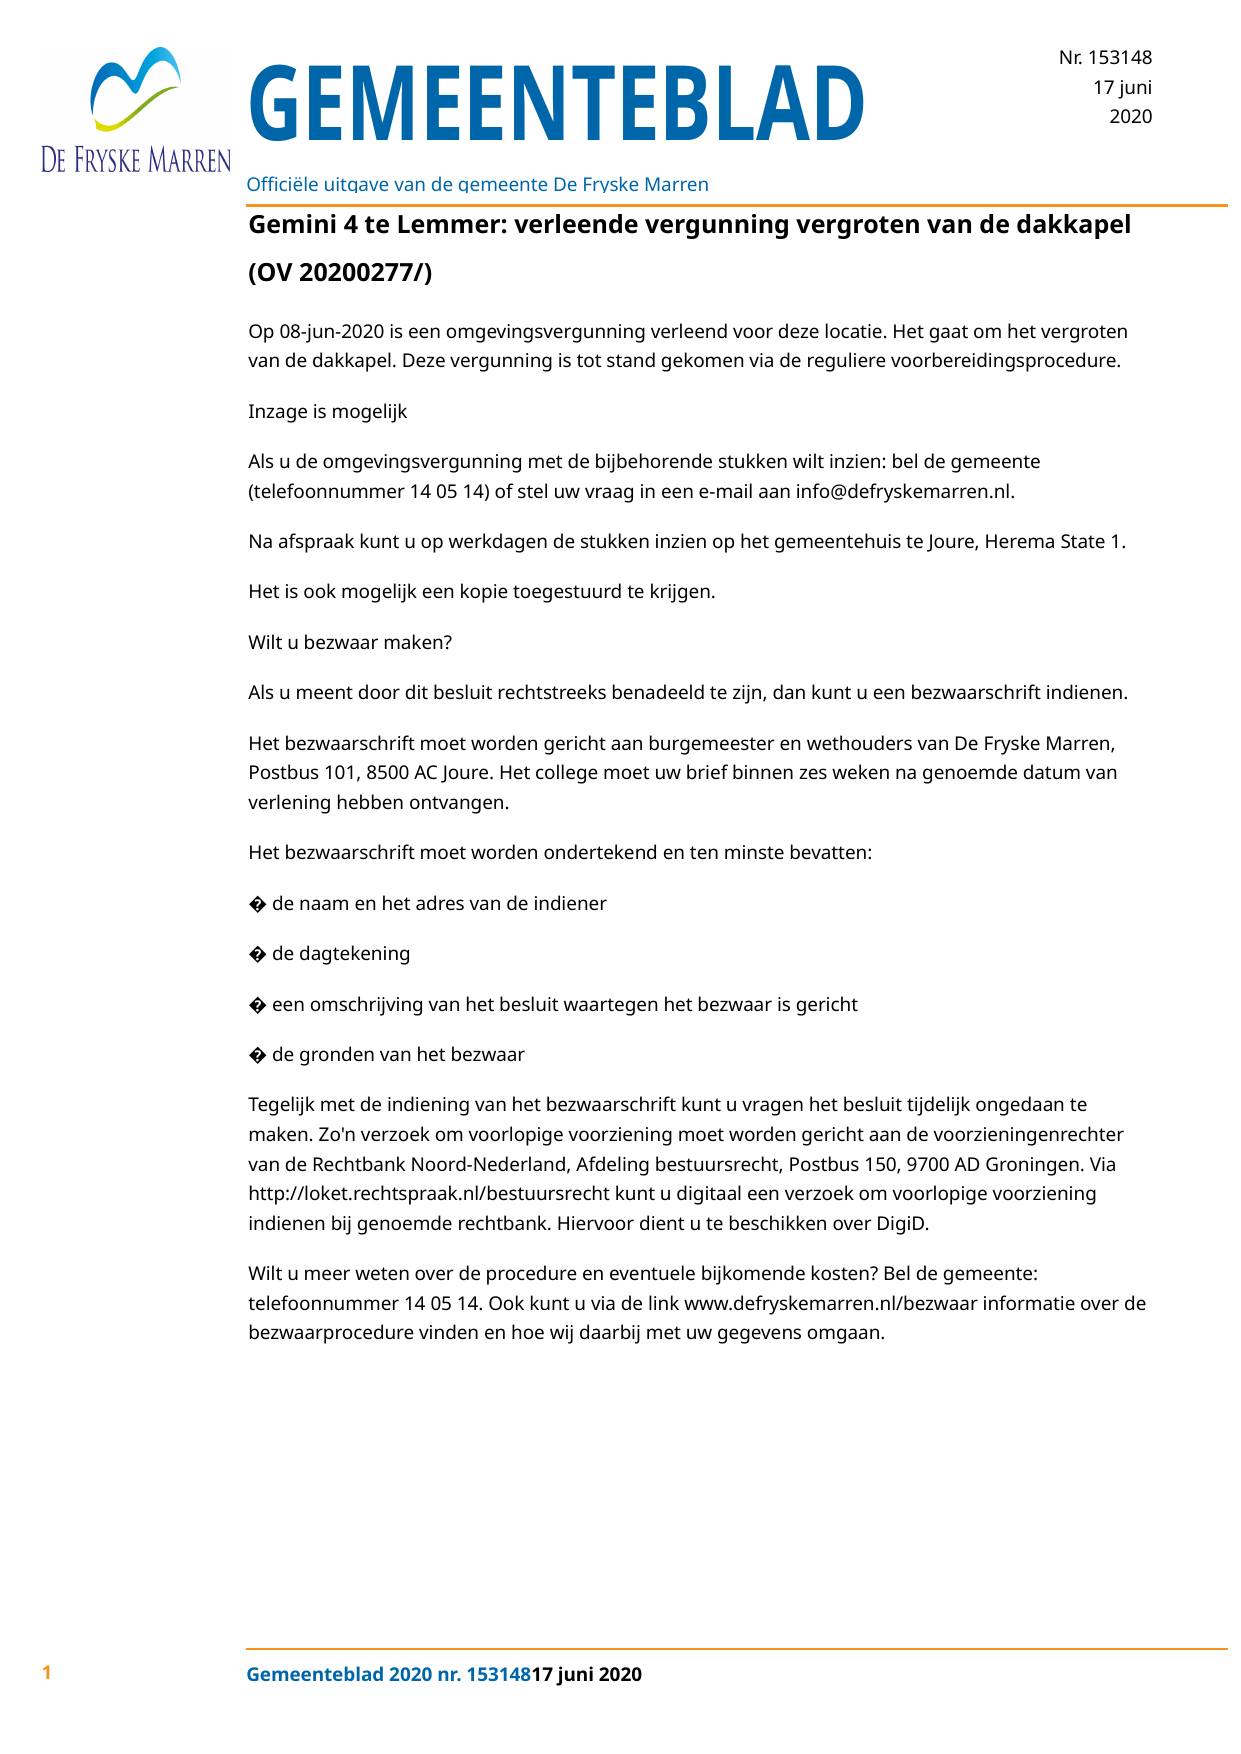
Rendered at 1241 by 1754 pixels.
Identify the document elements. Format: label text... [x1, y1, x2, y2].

text Wilt u bezwaar maken? [248, 629, 1152, 655]
text Het bezwaarschrift moet worden ondertekend en ten minste bevatten: [248, 839, 1152, 865]
text Gemini 4 te Lemmer: verleende vergunning vergroten van de dakkapel (OV 20200277/) [248, 207, 1152, 288]
text Als u de omgevingsvergunning met de bijbehorende stukken wilt inzien: bel de gemeente (telefoonnummer 14 05 14) of stel uw vraag in een e-mail aan info@defryskemarren.nl. [248, 448, 1152, 504]
text � de dagtekening [248, 940, 1152, 966]
text Wilt u meer weten over de procedure en eventuele bijkomende kosten? Bel de gemeente: telefoonnummer 14 05 14. Ook kunt u via de link www.defryskemarren.nl/bezwaar informatie over de bezwaarprocedure vinden en hoe wij daarbij met uw gegevens omgaan. [248, 1260, 1152, 1345]
text Het bezwaarschrift moet worden gericht aan burgemeester en wethouders van De Fryske Marren, Postbus 101, 8500 AC Joure. Het college moet uw brief binnen zes weken na genoemde datum van verlening hebben ontvangen. [248, 730, 1152, 815]
text Tegelijk met de indiening van het bezwaarschrift kunt u vragen het besluit tijdelijk ongedaan te maken. Zo'n verzoek om voorlopige voorziening moet worden gericht aan de voorzieningenrechter van de Rechtbank Noord-Nederland, Afdeling bestuursrecht, Postbus 150, 9700 AD Groningen. Via http://loket.rechtspraak.nl/bestuursrecht kunt u digitaal een verzoek om voorlopige voorziening indienen bij genoemde rechtbank. Hiervoor dient u te beschikken over DigiD. [248, 1092, 1152, 1236]
text Na afspraak kunt u op werkdagen de stukken inzien op het gemeentehuis te Joure, Herema State 1. [248, 528, 1152, 554]
text Als u meent door dit besluit rechtstreeks benadeeld te zijn, dan kunt u een bezwaarschrift indienen. [248, 679, 1152, 705]
text � de naam en het adres van de indiener [248, 890, 1152, 916]
text Op 08-jun-2020 is een omgevingsvergunning verleend voor deze locatie. Het gaat om het vergroten van de dakkapel. Deze vergunning is tot stand gekomen via de reguliere voorbereidingsprocedure. [248, 318, 1152, 373]
text Het is ook mogelijk een kopie toegestuurd te krijgen. [248, 579, 1152, 604]
text � de gronden van het bezwaar [248, 1041, 1152, 1067]
text Inzage is mogelijk [248, 398, 1152, 424]
text � een omschrijving van het besluit waartegen het bezwaar is gericht [248, 991, 1152, 1017]
picture [41, 47, 231, 172]
